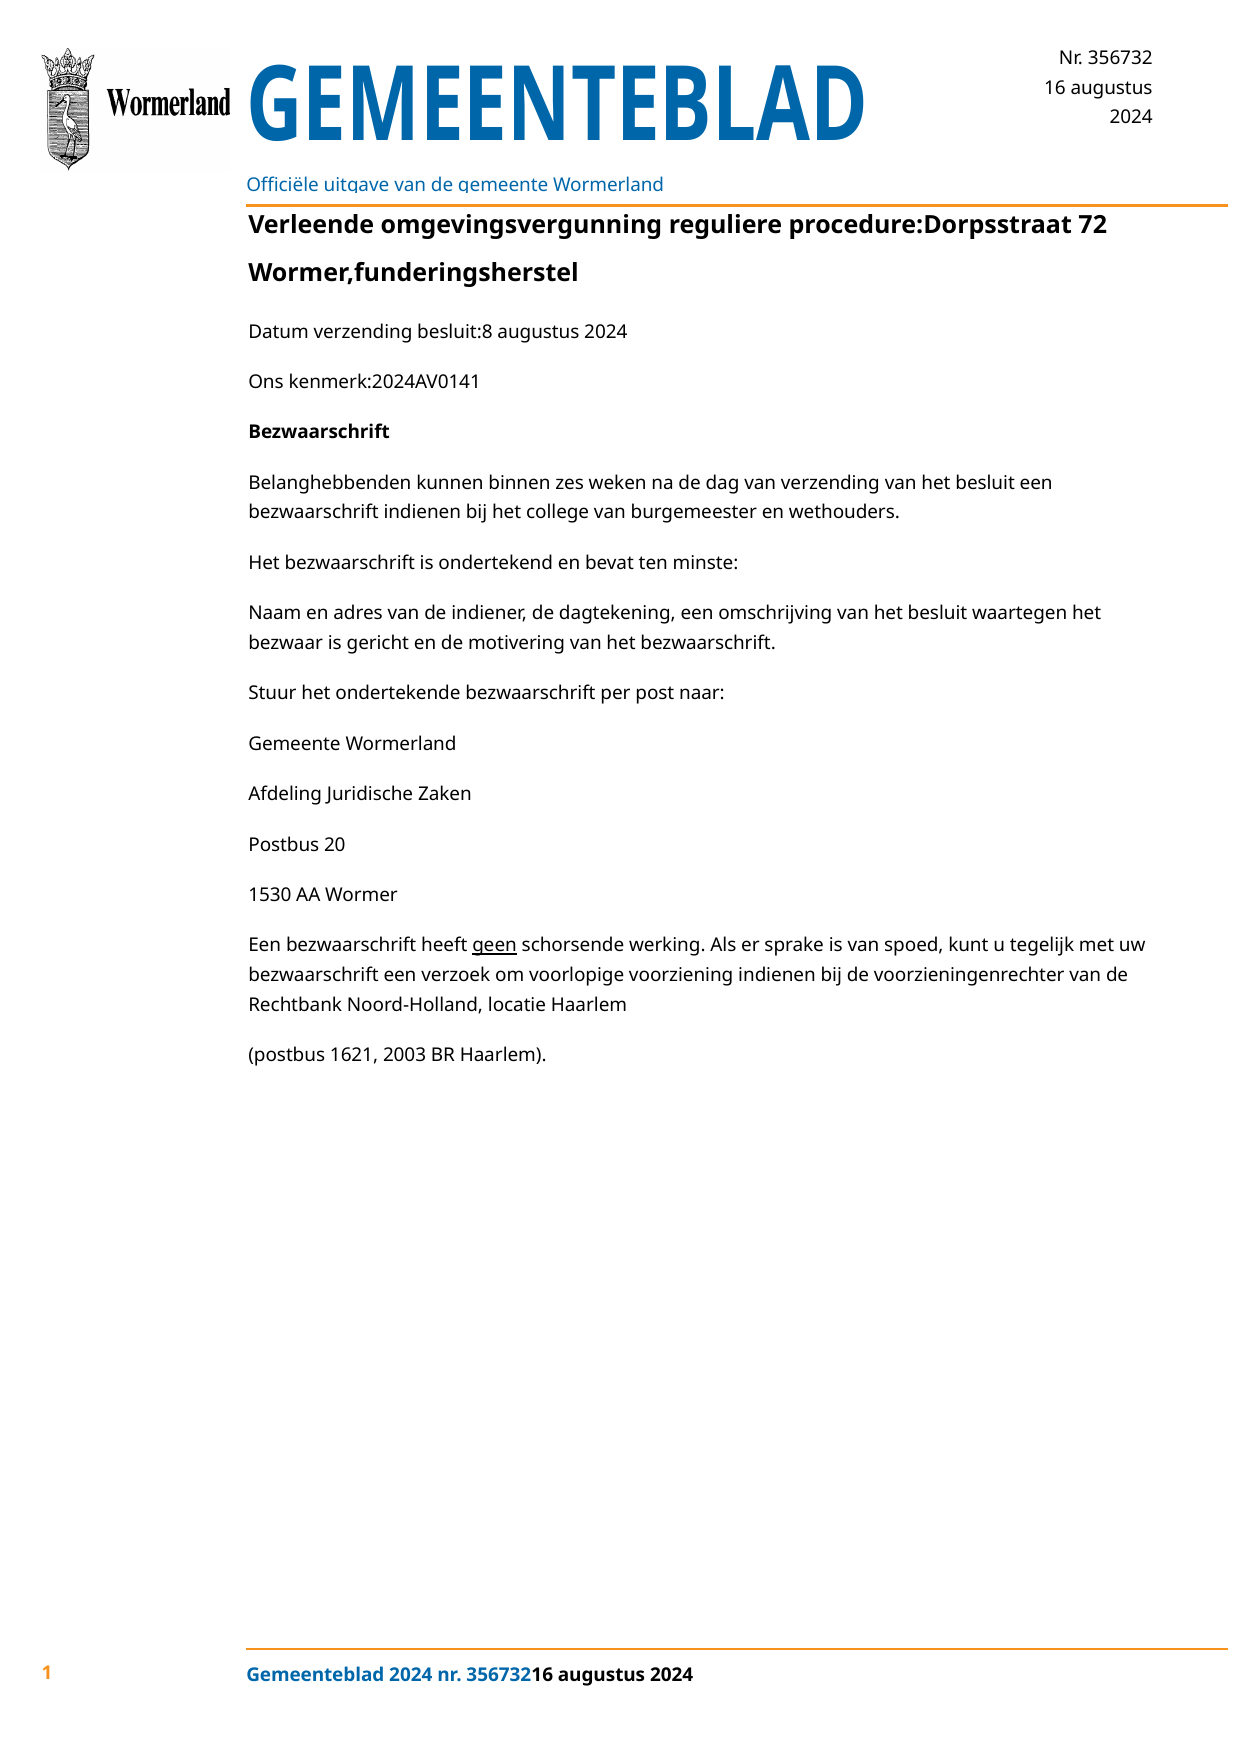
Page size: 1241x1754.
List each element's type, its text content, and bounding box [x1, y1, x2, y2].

text (postbus 1621, 2003 BR Haarlem). [248, 1041, 1152, 1067]
text Verleende omgevingsvergunning reguliere procedure:Dorpsstraat 72 Wormer,funderingsherstel [248, 207, 1152, 288]
text Datum verzending besluit:8 augustus 2024 [248, 318, 1152, 344]
text Bezwaarschrift [248, 419, 1152, 444]
picture [41, 47, 231, 172]
text 1530 AA Wormer [248, 881, 1152, 907]
text Het bezwaarschrift is ondertekend en bevat ten minste: [248, 549, 1152, 575]
text Naam en adres van de indiener, de dagtekening, een omschrijving van het besluit waartegen het bezwaar is gericht en de motivering van het bezwaarschrift. [248, 599, 1152, 655]
text Postbus 20 [248, 831, 1152, 857]
text Stuur het ondertekende bezwaarschrift per post naar: [248, 679, 1152, 705]
text Belanghebbenden kunnen binnen zes weken na de dag van verzending van het besluit een bezwaarschrift indienen bij het college van burgemeester en wethouders. [248, 469, 1152, 524]
text Afdeling Juridische Zaken [248, 780, 1152, 806]
text Ons kenmerk:2024AV0141 [248, 368, 1152, 394]
text Een bezwaarschrift heeft geen schorsende werking. Als er sprake is van spoed, kunt u tegelijk met uw bezwaarschrift een verzoek om voorlopige voorziening indienen bij de voorzieningenrechter van de Rechtbank Noord-Holland, locatie Haarlem [248, 932, 1152, 1017]
text Gemeente Wormerland [248, 730, 1152, 756]
